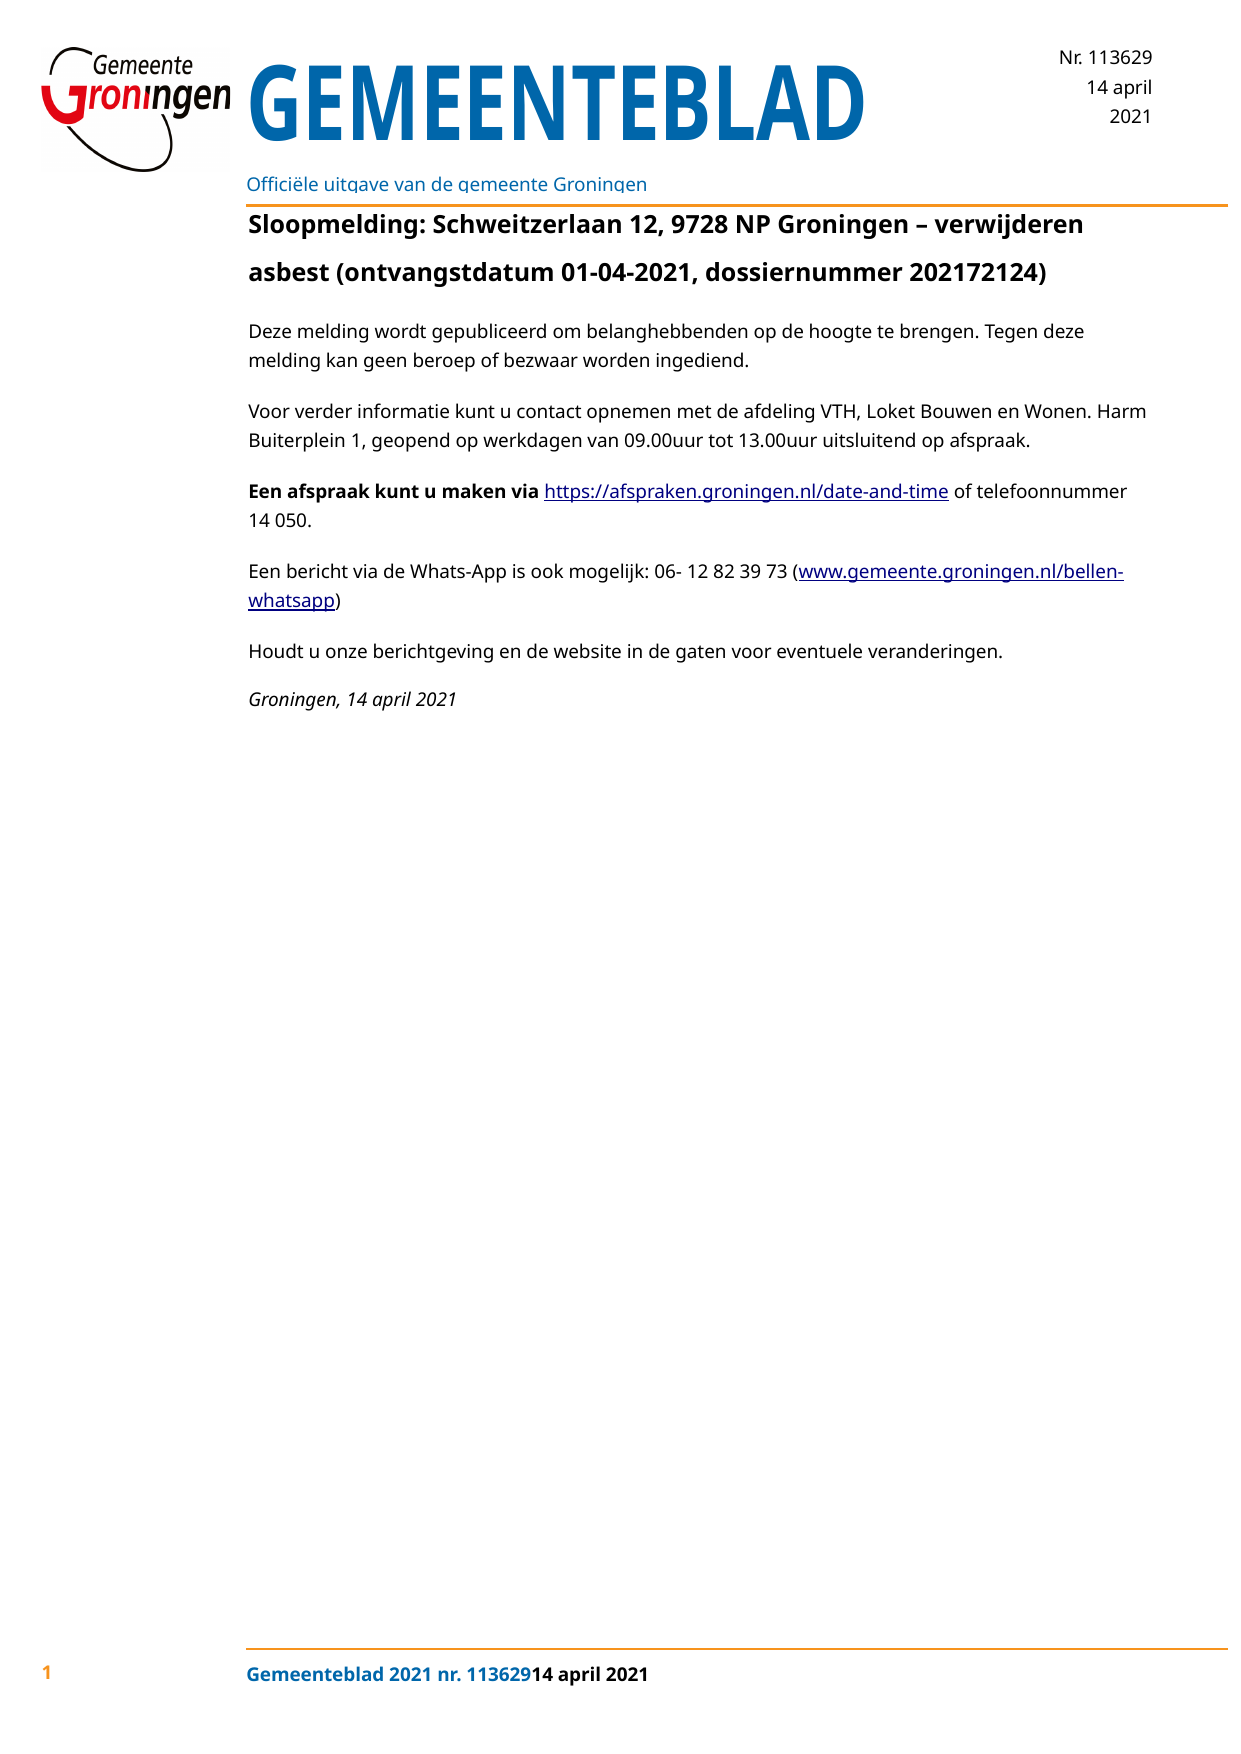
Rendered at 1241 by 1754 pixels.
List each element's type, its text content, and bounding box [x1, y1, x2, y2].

text Een afspraak kunt u maken via https://afspraken.groningen.nl/date-and-time of telefoonnummer 14 050. [248, 478, 1152, 533]
text Een bericht via de Whats-App is ook mogelijk: 06- 12 82 39 73 (www.gemeente.groningen.nl/bellen-whatsapp) [248, 558, 1152, 613]
text Houdt u onze berichtgeving en de website in de gaten voor eventuele veranderingen. [248, 638, 1152, 664]
text Deze melding wordt gepubliceerd om belanghebbenden op de hoogte te brengen. Tegen deze melding kan geen beroep of bezwaar worden ingediend. [248, 318, 1152, 373]
text Voor verder informatie kunt u contact opnemen met de afdeling VTH, Loket Bouwen en Wonen. Harm Buiterplein 1, geopend op werkdagen van 09.00uur tot 13.00uur uitsluitend op afspraak. [248, 398, 1152, 453]
text Groningen, 14 april 2021 [248, 686, 1152, 711]
picture [41, 47, 231, 172]
text Sloopmelding: Schweitzerlaan 12, 9728 NP Groningen – verwijderen asbest (ontvangstdatum 01-04-2021, dossiernummer 202172124) [248, 207, 1152, 288]
